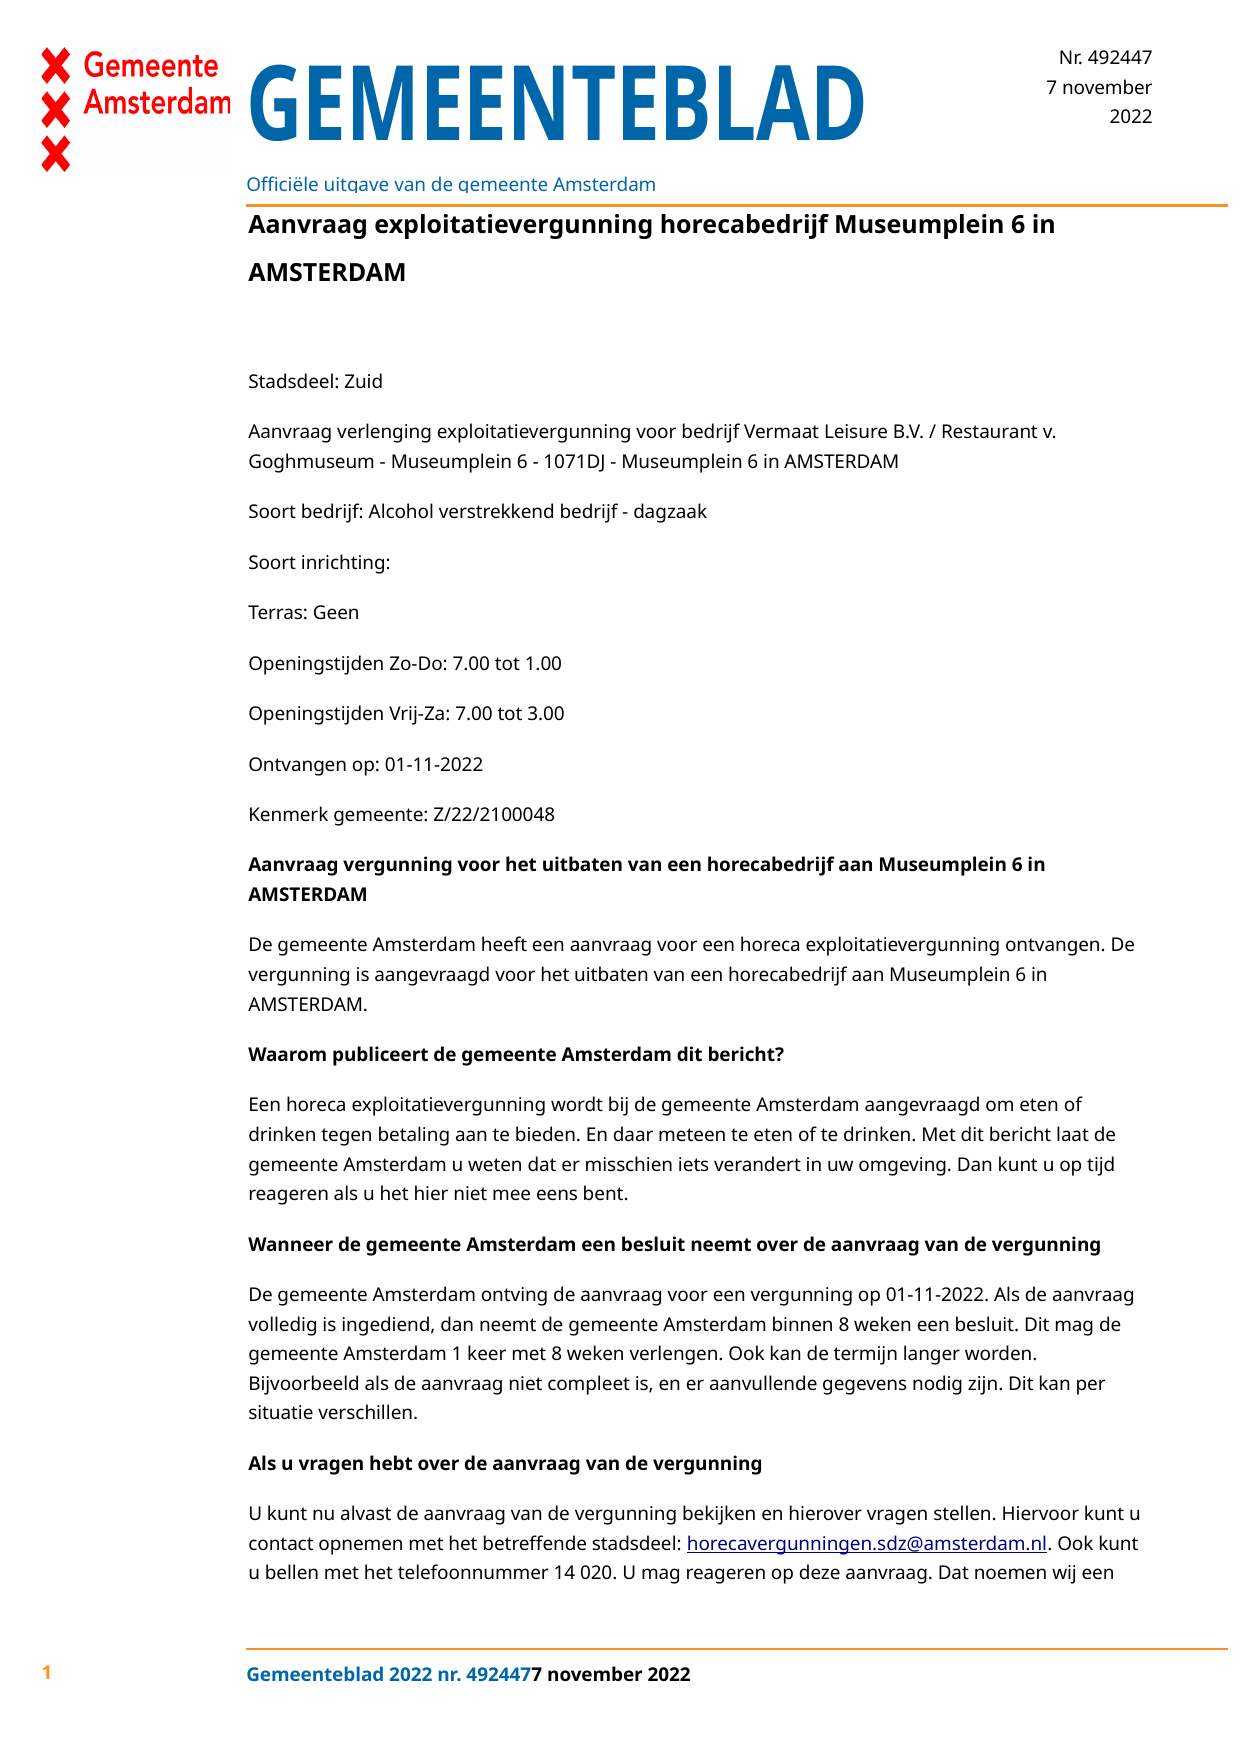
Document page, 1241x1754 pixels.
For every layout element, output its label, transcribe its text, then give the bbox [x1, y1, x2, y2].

text Aanvraag verlenging exploitatievergunning voor bedrijf Vermaat Leisure B.V. / Restaurant v. Goghmuseum - Museumplein 6 - 1071DJ - Museumplein 6 in AMSTERDAM [248, 419, 1152, 474]
text Waarom publiceert de gemeente Amsterdam dit bericht? [248, 1041, 1152, 1067]
text Een horeca exploitatievergunning wordt bij de gemeente Amsterdam aangevraagd om eten of drinken tegen betaling aan te bieden. En daar meteen te eten of te drinken. Met dit bericht laat de gemeente Amsterdam u weten dat er misschien iets verandert in uw omgeving. Dan kunt u op tijd reageren als u het hier niet mee eens bent. [248, 1092, 1152, 1206]
text Stadsdeel: Zuid [248, 368, 1152, 394]
text Aanvraag vergunning voor het uitbaten van een horecabedrijf aan Museumplein 6 in AMSTERDAM [248, 852, 1152, 907]
text De gemeente Amsterdam ontving de aanvraag voor een vergunning op 01-11-2022. Als de aanvraag volledig is ingediend, dan neemt de gemeente Amsterdam binnen 8 weken een besluit. Dit mag de gemeente Amsterdam 1 keer met 8 weken verlengen. Ook kan de termijn langer worden. Bijvoorbeeld als de aanvraag niet compleet is, en er aanvullende gegevens nodig zijn. Dit kan per situatie verschillen. [248, 1281, 1152, 1425]
text U kunt nu alvast de aanvraag van de vergunning bekijken en hierover vragen stellen. Hiervoor kunt u contact opnemen met het betreffende stadsdeel: horecavergunningen.sdz@amsterdam.nl. Ook kunt u bellen met het telefoonnummer 14 020. U mag reageren op deze aanvraag. Dat noemen wij een [248, 1500, 1152, 1585]
picture [41, 47, 231, 172]
text Aanvraag exploitatievergunning horecabedrijf Museumplein 6 in AMSTERDAM [248, 207, 1152, 288]
text Wanneer de gemeente Amsterdam een besluit neemt over de aanvraag van de vergunning [248, 1231, 1152, 1257]
text Kenmerk gemeente: Z/22/2100048 [248, 801, 1152, 827]
text Soort bedrijf: Alcohol verstrekkend bedrijf - dagzaak [248, 499, 1152, 524]
text Soort inrichting: [248, 549, 1152, 575]
text Ontvangen op: 01-11-2022 [248, 751, 1152, 777]
text Openingstijden Zo-Do: 7.00 tot 1.00 [248, 650, 1152, 676]
text Als u vragen hebt over de aanvraag van de vergunning [248, 1450, 1152, 1476]
text Openingstijden Vrij-Za: 7.00 tot 3.00 [248, 700, 1152, 726]
text Terras: Geen [248, 599, 1152, 625]
text De gemeente Amsterdam heeft een aanvraag voor een horeca exploitatievergunning ontvangen. De vergunning is aangevraagd voor het uitbaten van een horecabedrijf aan Museumplein 6 in AMSTERDAM. [248, 932, 1152, 1017]
